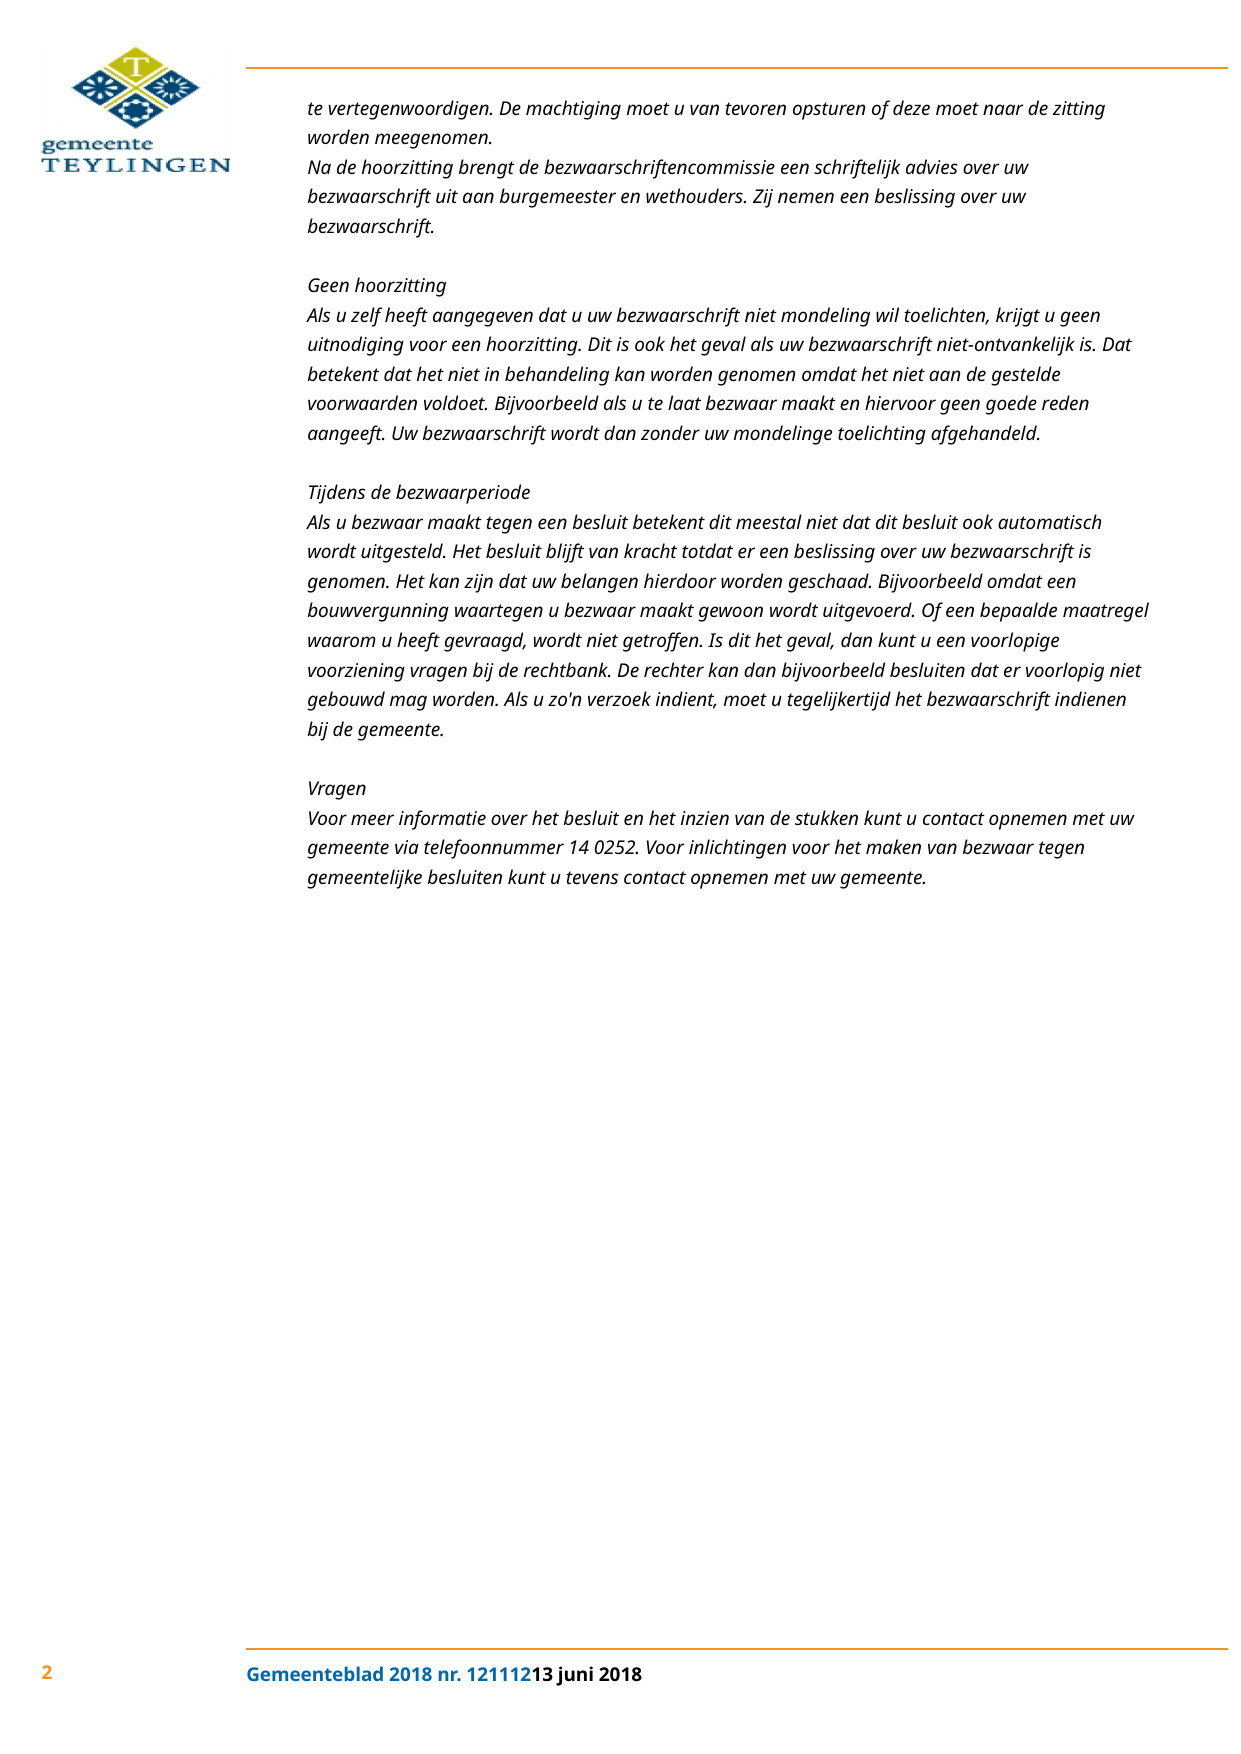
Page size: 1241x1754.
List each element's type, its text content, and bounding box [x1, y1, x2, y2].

list Als u bezwaar maakt tegen een besluit betekent dit meestal niet dat dit besluit ook automatisch wordt uitgesteld. Het besluit blijft van kracht totdat er een beslissing over uw bezwaarschrift is genomen. Het kan zijn dat uw belangen hierdoor worden geschaad. Bijvoorbeeld omdat een bouwvergunning waartegen u bezwaar maakt gewoon wordt uitgevoerd. Of een bepaalde maatregel waarom u heeft gevraagd, wordt niet getroffen. Is dit het geval, dan kunt u een voorlopige voorziening vragen bij de rechtbank. De rechter kan dan bijvoorbeeld besluiten dat er voorlopig niet gebouwd mag worden. Als u zo'n verzoek indient, moet u tegelijkertijd het bezwaarschrift indienen bij de gemeente. [248, 509, 1152, 742]
list Tijdens de bezwaarperiode [248, 479, 1152, 505]
list Geen hoorzitting [248, 272, 1152, 298]
picture [41, 47, 231, 172]
list te vertegenwoordigen. De machtiging moet u van tevoren opsturen of deze moet naar de zitting worden meegenomen. [248, 95, 1152, 150]
list Voor meer informatie over het besluit en het inzien van de stukken kunt u contact opnemen met uw gemeente via telefoonnummer 14 0252. Voor inlichtingen voor het maken van bezwaar tegen gemeentelijke besluiten kunt u tevens contact opnemen met uw gemeente. [248, 805, 1152, 890]
list Als u zelf heeft aangegeven dat u uw bezwaarschrift niet mondeling wil toelichten, krijgt u geen uitnodiging voor een hoorzitting. Dit is ook het geval als uw bezwaarschrift niet-ontvankelijk is. Dat betekent dat het niet in behandeling kan worden genomen omdat het niet aan de gestelde voorwaarden voldoet. Bijvoorbeeld als u te laat bezwaar maakt en hiervoor geen goede reden aangeeft. Uw bezwaarschrift wordt dan zonder uw mondelinge toelichting afgehandeld. [248, 302, 1152, 446]
list Vragen [248, 775, 1152, 801]
list Na de hoorzitting brengt de bezwaarschriftencommissie een schriftelijk advies over uw bezwaarschrift uit aan burgemeester en wethouders. Zij nemen een beslissing over uw bezwaarschrift. [248, 154, 1152, 239]
